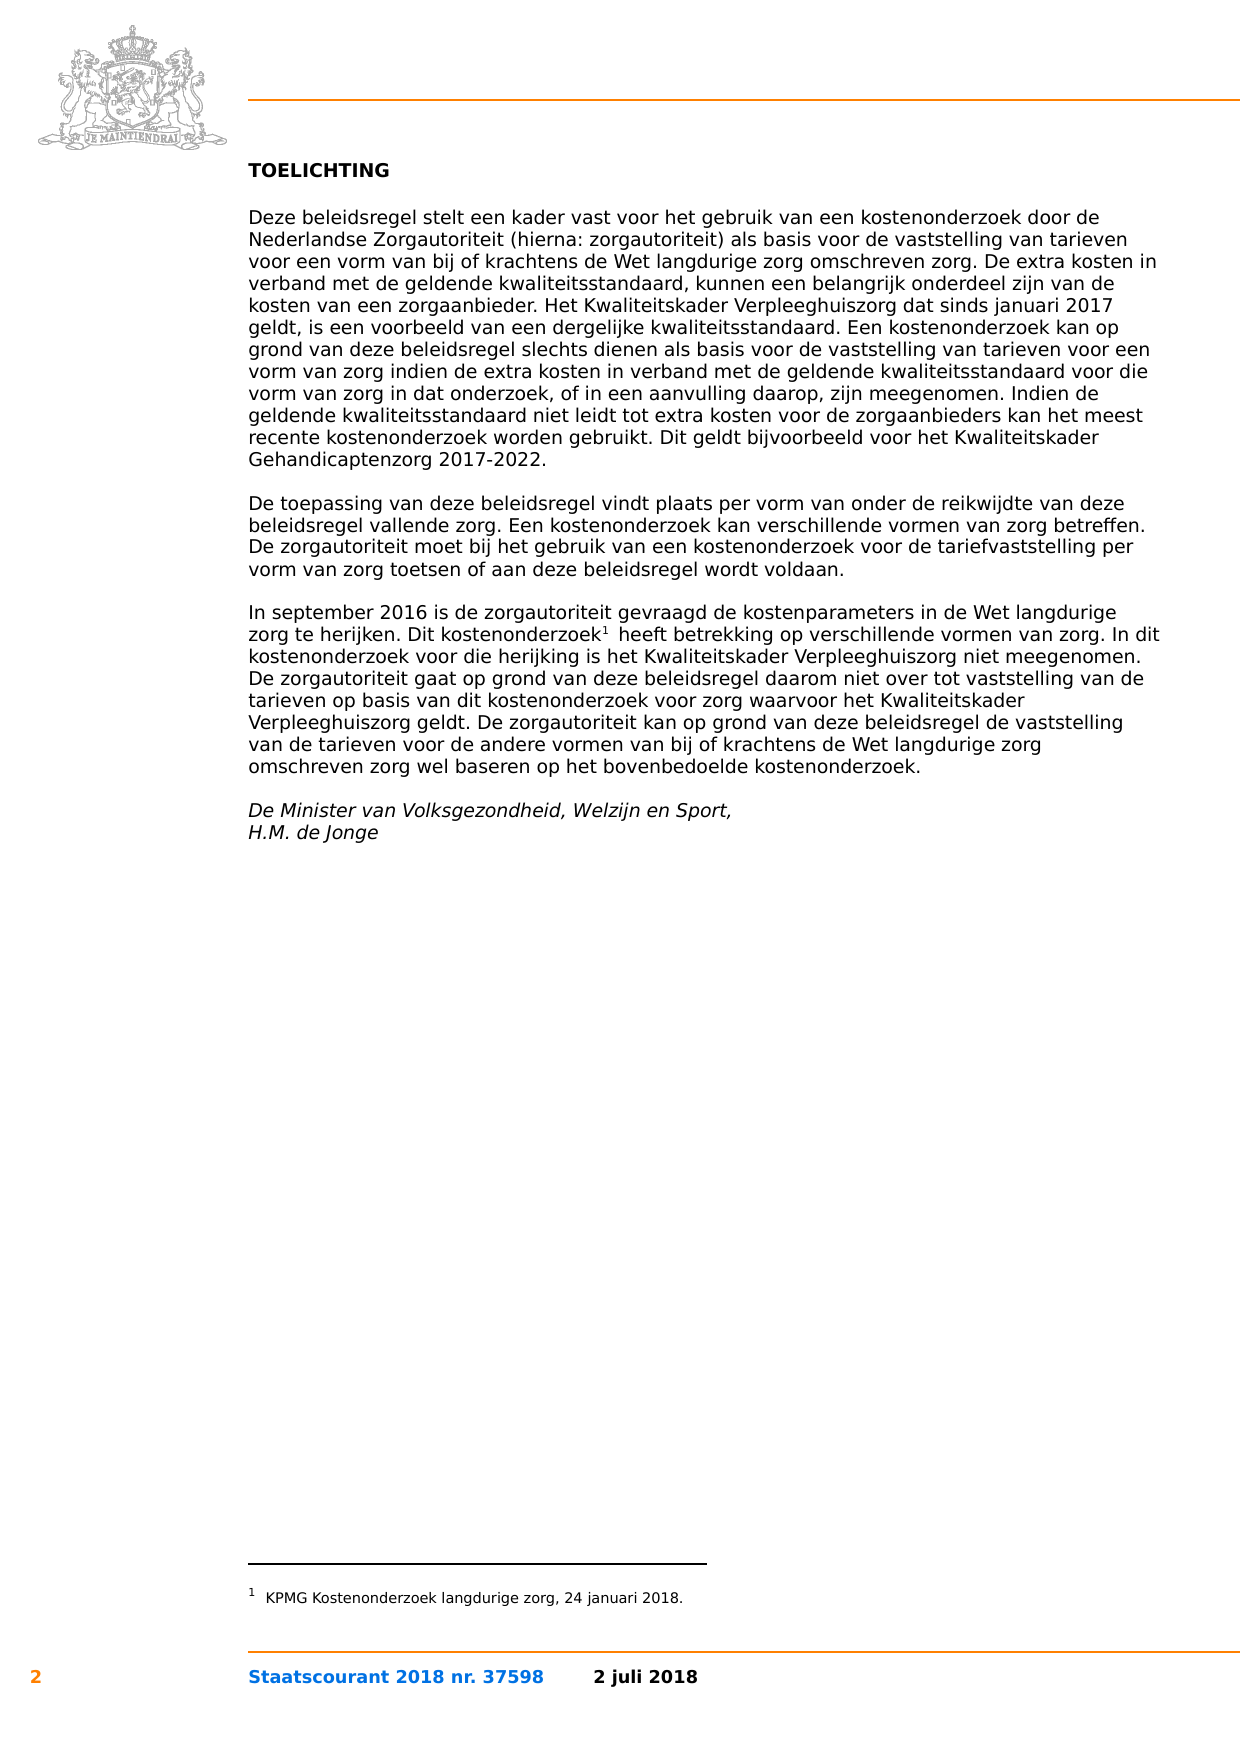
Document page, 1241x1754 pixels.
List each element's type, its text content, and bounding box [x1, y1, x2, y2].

text KPMG Kostenonderzoek langdurige zorg, 24 januari 2018. [248, 1586, 1163, 1608]
text De Minister van Volksgezondheid, Welzijn en Sport, H.M. de Jonge [248, 800, 1163, 844]
picture [38, 25, 227, 150]
subtitle TOELICHTING [248, 160, 1163, 182]
text De toepassing van deze beleidsregel vindt plaats per vorm van onder de reikwijdte van deze beleidsregel vallende zorg. Een kostenonderzoek kan verschillende vormen van zorg betreffen. De zorgautoriteit moet bij het gebruik van een kostenonderzoek voor de tariefvaststelling per vorm van zorg toetsen of aan deze beleidsregel wordt voldaan. [248, 492, 1163, 580]
text Deze beleidsregel stelt een kader vast voor het gebruik van een kostenonderzoek door de Nederlandse Zorgautoriteit (hierna: zorgautoriteit) als basis voor de vaststelling van tarieven voor een vorm van bij of krachtens de Wet langdurige zorg omschreven zorg. De extra kosten in verband met de geldende kwaliteitsstandaard, kunnen een belangrijk onderdeel zijn van de kosten van een zorgaanbieder. Het Kwaliteitskader Verpleeghuiszorg dat sinds januari 2017 geldt, is een voorbeeld van een dergelijke kwaliteitsstandaard. Een kostenonderzoek kan op grond van deze beleidsregel slechts dienen als basis voor de vaststelling van tarieven voor een vorm van zorg indien de extra kosten in verband met de geldende kwaliteitsstandaard voor die vorm van zorg in dat onderzoek, of in een aanvulling daarop, zijn meegenomen. Indien de geldende kwaliteitsstandaard niet leidt tot extra kosten voor de zorgaanbieders kan het meest recente kostenonderzoek worden gebruikt. Dit geldt bijvoorbeeld voor het Kwaliteitskader Gehandicaptenzorg 2017-2022. [248, 207, 1163, 471]
text In september 2016 is de zorgautoriteit gevraagd de kostenparameters in de Wet langdurige zorg te herijken. Dit kostenonderzoek heeft betrekking op verschillende vormen van zorg. In dit kostenonderzoek voor die herijking is het Kwaliteitskader Verpleeghuiszorg niet meegenomen. De zorgautoriteit gaat op grond van deze beleidsregel daarom niet over tot vaststelling van de tarieven op basis van dit kostenonderzoek voor zorg waarvoor het Kwaliteitskader Verpleeghuiszorg geldt. De zorgautoriteit kan op grond van deze beleidsregel de vaststelling van de tarieven voor de andere vormen van bij of krachtens de Wet langdurige zorg omschreven zorg wel baseren op het bovenbedoelde kostenonderzoek. [248, 602, 1163, 778]
